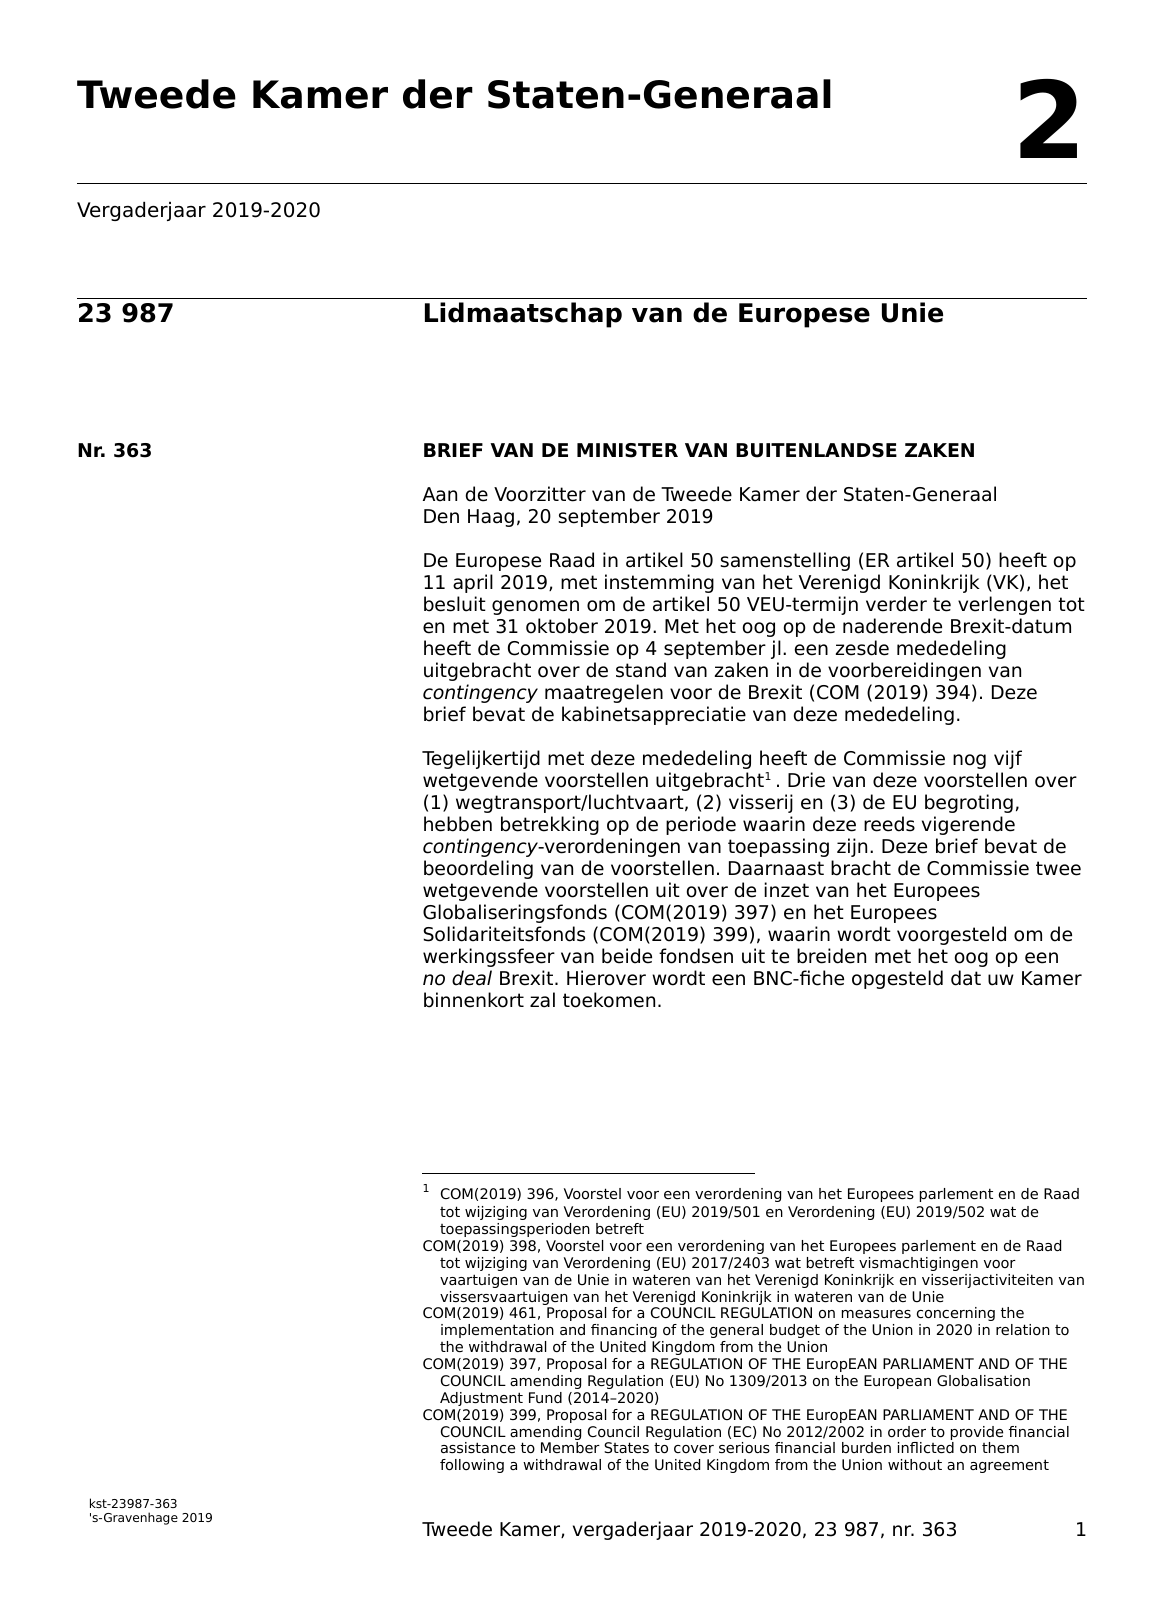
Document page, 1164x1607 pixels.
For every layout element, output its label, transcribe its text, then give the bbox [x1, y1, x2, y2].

text COM(2019) 397, Proposal for a REGULATION OF THE EuropEAN PARLIAMENT AND OF THE COUNCIL amending Regulation (EU) No 1309/2013 on the European Globalisation Adjustment Fund (2014–2020) [422, 1356, 1087, 1407]
text COM(2019) 398, Voorstel voor een verordening van het Europees parlement en de Raad tot wijziging van Verordening (EU) 2017/2403 wat betreft vismachtigingen voor vaartuigen van de Unie in wateren van het Verenigd Koninkrijk en visserijactiviteiten van vissersvaartuigen van het Verenigd Koninkrijk in wateren van de Unie [422, 1238, 1087, 1306]
text Den Haag, 20 september 2019 [422, 506, 1087, 528]
text COM(2019) 396, Voorstel voor een verordening van het Europees parlement en de Raad tot wijziging van Verordening (EU) 2019/501 en Verordening (EU) 2019/502 wat de toepassingsperioden betreft [422, 1182, 1087, 1238]
subtitle Nr. 363 BRIEF VAN DE MINISTER VAN BUITENLANDSE ZAKEN [77, 440, 1087, 462]
text De Europese Raad in artikel 50 samenstelling (ER artikel 50) heeft op 11 april 2019, met instemming van het Verenigd Koninkrijk (VK), het besluit genomen om de artikel 50 VEU-termijn verder te verlengen tot en met 31 oktober 2019. Met het oog op de naderende Brexit-datum heeft de Commissie op 4 september jl. een zesde mededeling uitgebracht over de stand van zaken in de voorbereidingen van contingency maatregelen voor de Brexit (COM (2019) 394). Deze brief bevat de kabinetsappreciatie van deze mededeling. [422, 550, 1087, 726]
table_cell Vergaderjaar 2019-2020 [77, 184, 1087, 298]
table_header 2 [886, 59, 1087, 183]
table_header Tweede Kamer der Staten-Generaal [77, 59, 886, 183]
text kst-23987-363 [88, 1497, 323, 1511]
text Aan de Voorzitter van de Tweede Kamer der Staten-Generaal [422, 484, 1087, 506]
text COM(2019) 399, Proposal for a REGULATION OF THE EuropEAN PARLIAMENT AND OF THE COUNCIL amending Council Regulation (EC) No 2012/2002 in order to provide financial assistance to Member States to cover serious financial burden inflicted on them following a withdrawal of the United Kingdom from the Union without an agreement [422, 1407, 1087, 1474]
subtitle 23 987 Lidmaatschap van de Europese Unie [77, 299, 1087, 329]
text COM(2019) 461, Proposal for a COUNCIL REGULATION on measures concerning the implementation and financing of the general budget of the Union in 2020 in relation to the withdrawal of the United Kingdom from the Union [422, 1306, 1087, 1356]
text 's-Gravenhage 2019 [88, 1511, 323, 1525]
text Tegelijkertijd met deze mededeling heeft de Commissie nog vijf wetgevende voorstellen uitgebracht. Drie van deze voorstellen over (1) wegtransport/luchtvaart, (2) visserij en (3) de EU begroting, hebben betrekking op de periode waarin deze reeds vigerende contingency-verordeningen van toepassing zijn. Deze brief bevat de beoordeling van de voorstellen. Daarnaast bracht de Commissie twee wetgevende voorstellen uit over de inzet van het Europees Globaliseringsfonds (COM(2019) 397) en het Europees Solidariteitsfonds (COM(2019) 399), waarin wordt voorgesteld om de werkingssfeer van beide fondsen uit te breiden met het oog op een no deal Brexit. Hierover wordt een BNC-fiche opgesteld dat uw Kamer binnenkort zal toekomen. [422, 748, 1087, 1012]
